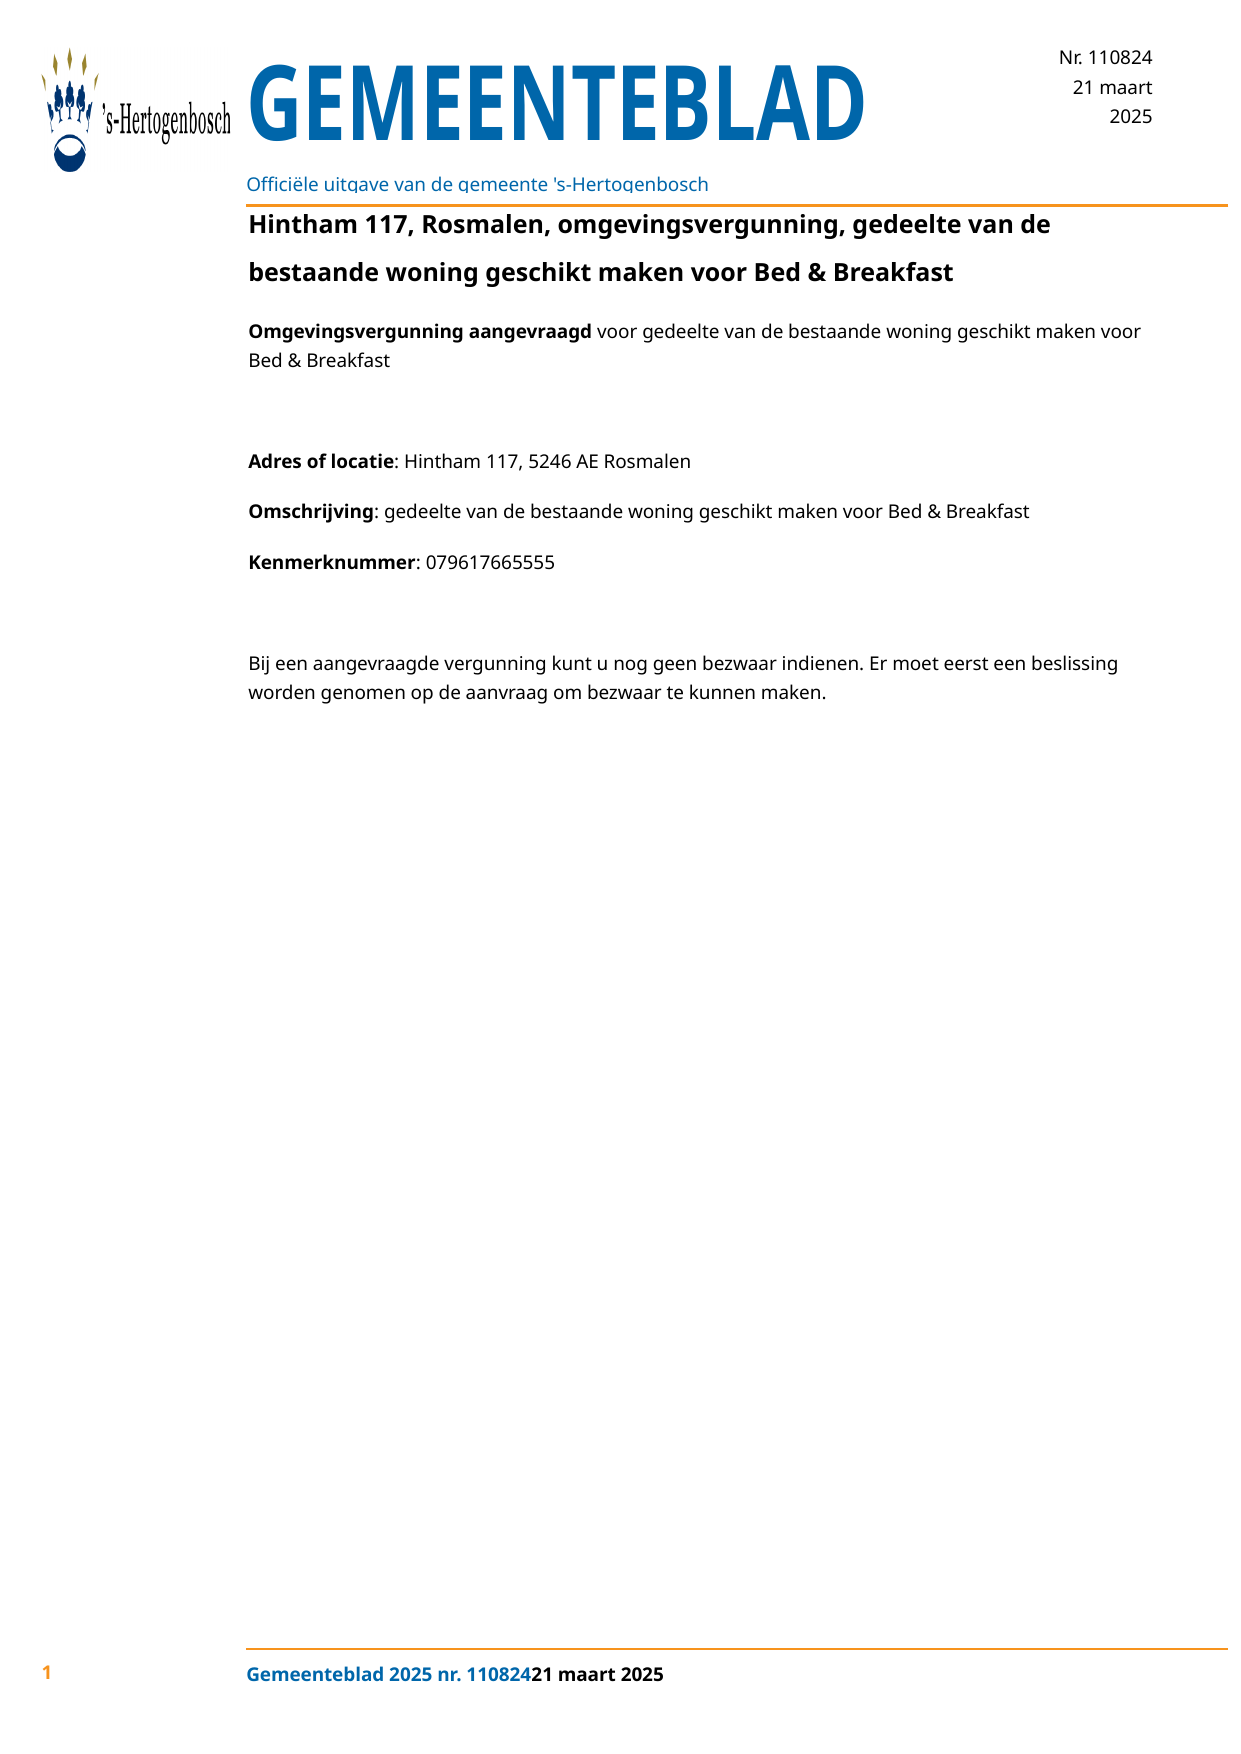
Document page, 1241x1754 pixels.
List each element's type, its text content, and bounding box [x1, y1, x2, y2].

text Kenmerknummer: 079617665555 [248, 549, 1152, 575]
text Omgevingsvergunning aangevraagd voor gedeelte van de bestaande woning geschikt maken voor Bed & Breakfast [248, 318, 1152, 373]
text Adres of locatie: Hintham 117, 5246 AE Rosmalen [248, 448, 1152, 474]
picture [41, 47, 231, 172]
text Omschrijving: gedeelte van de bestaande woning geschikt maken voor Bed & Breakfast [248, 499, 1152, 524]
text Bij een aangevraagde vergunning kunt u nog geen bezwaar indienen. Er moet eerst een beslissing worden genomen op de aanvraag om bezwaar te kunnen maken. [248, 650, 1152, 705]
text Hintham 117, Rosmalen, omgevingsvergunning, gedeelte van de bestaande woning geschikt maken voor Bed & Breakfast [248, 207, 1152, 288]
